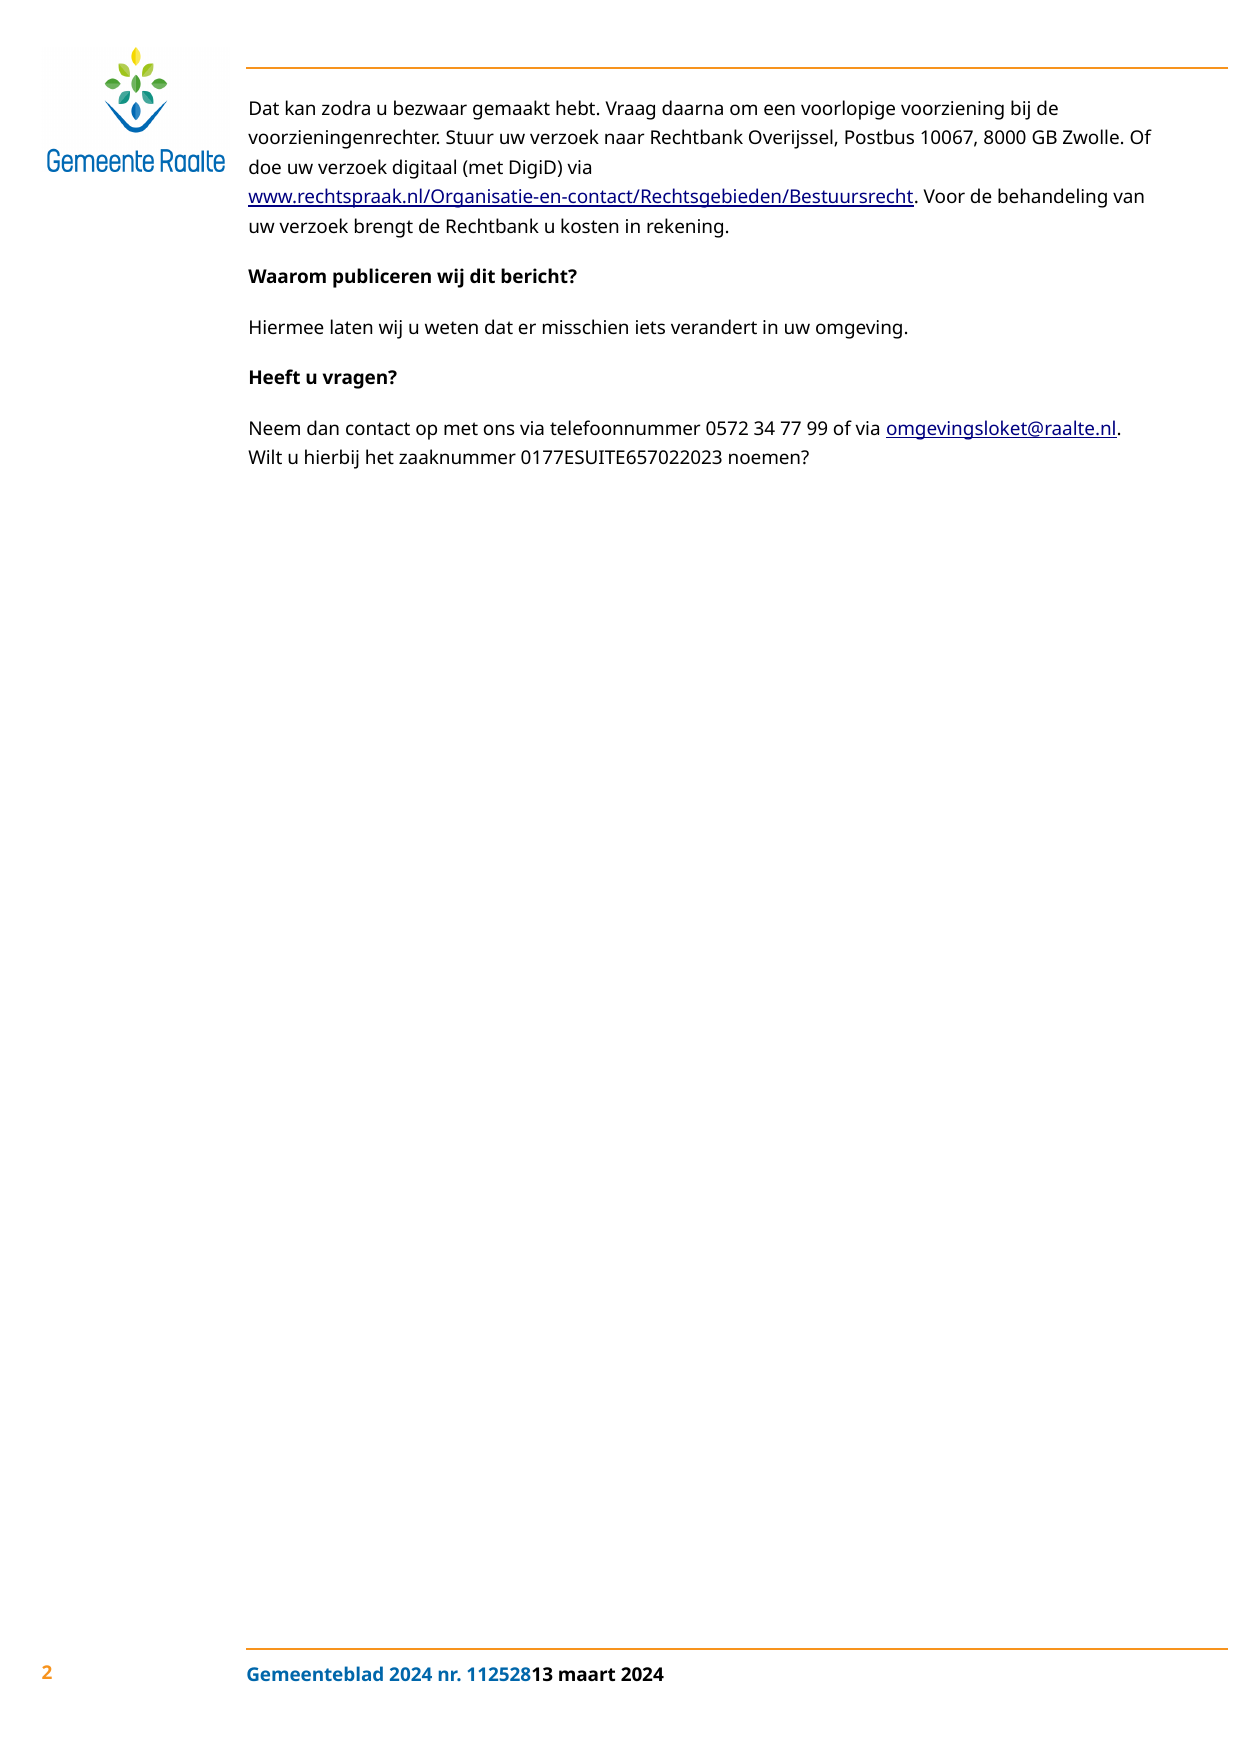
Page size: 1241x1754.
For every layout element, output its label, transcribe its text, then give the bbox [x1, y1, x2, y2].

text Waarom publiceren wij dit bericht? [248, 263, 1152, 289]
text Dat kan zodra u bezwaar gemaakt hebt. Vraag daarna om een voorlopige voorziening bij de voorzieningenrechter. Stuur uw verzoek naar Rechtbank Overijssel, Postbus 10067, 8000 GB Zwolle. Of doe uw verzoek digitaal (met DigiD) via www.rechtspraak.nl/Organisatie-en-contact/Rechtsgebieden/Bestuursrecht. Voor de behandeling van uw verzoek brengt de Rechtbank u kosten in rekening. [248, 95, 1152, 239]
text Heeft u vragen? [248, 364, 1152, 390]
picture [41, 47, 231, 172]
text Neem dan contact op met ons via telefoonnummer 0572 34 77 99 of via omgevingsloket@raalte.nl. Wilt u hierbij het zaaknummer 0177ESUITE657022023 noemen? [248, 415, 1152, 470]
text Hiermee laten wij u weten dat er misschien iets verandert in uw omgeving. [248, 314, 1152, 340]
